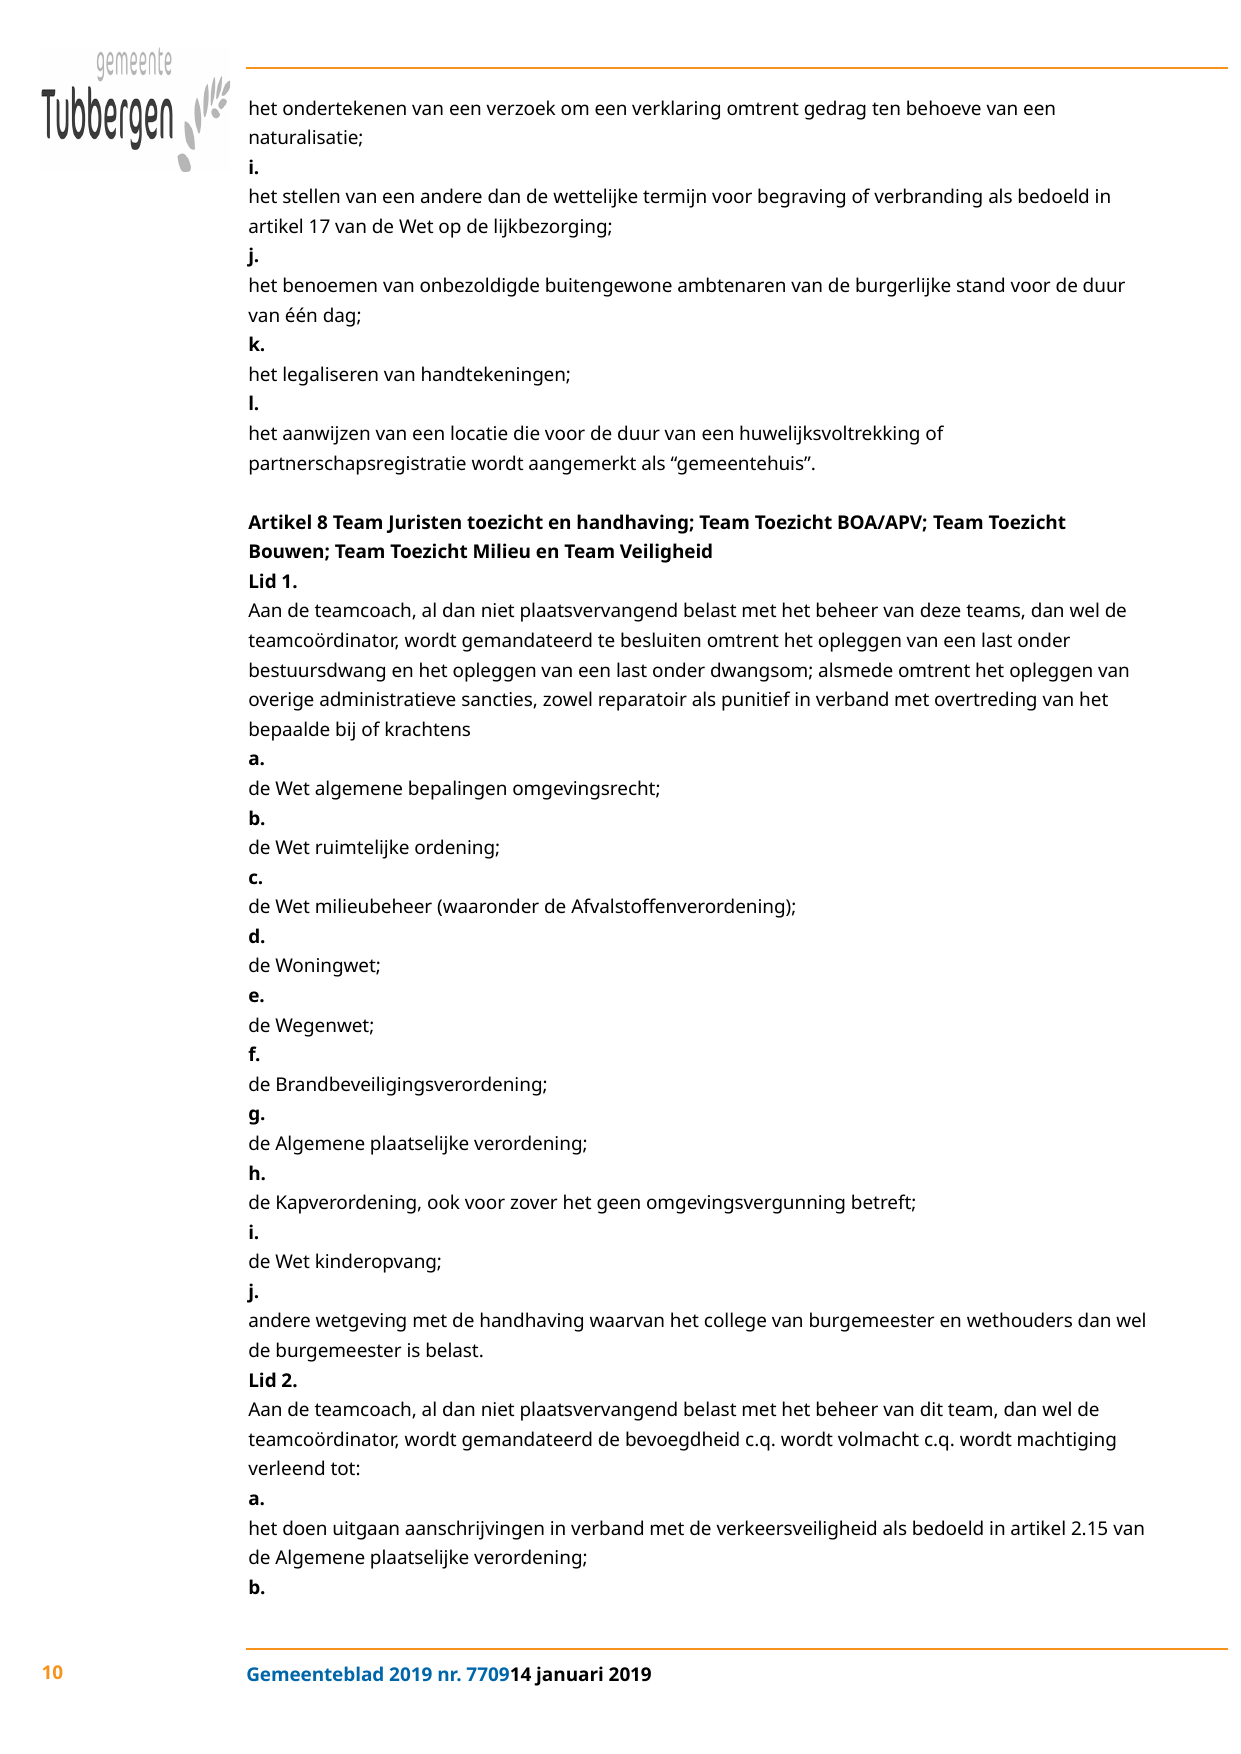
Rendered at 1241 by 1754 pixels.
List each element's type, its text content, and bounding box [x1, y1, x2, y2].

text de Wet algemene bepalingen omgevingsrecht; [248, 775, 1152, 801]
text j. [248, 1278, 1152, 1304]
text h. [248, 1160, 1152, 1186]
text de Wet ruimtelijke ordening; [248, 834, 1152, 860]
text de Wet kinderopvang; [248, 1248, 1152, 1274]
text k. [248, 331, 1152, 357]
text Lid 1. [248, 568, 1152, 594]
text Lid 2. [248, 1367, 1152, 1393]
text de Wegenwet; [248, 1012, 1152, 1038]
text het stellen van een andere dan de wettelijke termijn voor begraving of verbranding als bedoeld in artikel 17 van de Wet op de lijkbezorging; [248, 183, 1152, 239]
text i. [248, 1219, 1152, 1245]
text d. [248, 923, 1152, 949]
text a. [248, 1485, 1152, 1511]
text b. [248, 805, 1152, 831]
text f. [248, 1041, 1152, 1067]
text g. [248, 1101, 1152, 1126]
text het doen uitgaan aanschrijvingen in verband met de verkeersveiligheid als bedoeld in artikel 2.15 van de Algemene plaatselijke verordening; [248, 1515, 1152, 1570]
text het ondertekenen van een verzoek om een verklaring omtrent gedrag ten behoeve van een naturalisatie; [248, 95, 1152, 150]
text Aan de teamcoach, al dan niet plaatsvervangend belast met het beheer van deze teams, dan wel de teamcoördinator, wordt gemandateerd te besluiten omtrent het opleggen van een last onder bestuursdwang en het opleggen van een last onder dwangsom; alsmede omtrent het opleggen van overige administratieve sancties, zowel reparatoir als punitief in verband met overtreding van het bepaalde bij of krachtens [248, 598, 1152, 742]
text andere wetgeving met de handhaving waarvan het college van burgemeester en wethouders dan wel de burgemeester is belast. [248, 1308, 1152, 1363]
text b. [248, 1574, 1152, 1600]
text het legaliseren van handtekeningen; [248, 361, 1152, 387]
text de Algemene plaatselijke verordening; [248, 1130, 1152, 1156]
text c. [248, 864, 1152, 890]
text e. [248, 982, 1152, 1008]
text het benoemen van onbezoldigde buitengewone ambtenaren van de burgerlijke stand voor de duur van één dag; [248, 272, 1152, 328]
text Artikel 8 Team Juristen toezicht en handhaving; Team Toezicht BOA/APV; Team Toezicht Bouwen; Team Toezicht Milieu en Team Veiligheid [248, 509, 1152, 564]
text de Brandbeveiligingsverordening; [248, 1071, 1152, 1097]
picture [41, 47, 231, 172]
text het aanwijzen van een locatie die voor de duur van een huwelijksvoltrekking of partnerschapsregistratie wordt aangemerkt als “gemeentehuis”. [248, 420, 1152, 476]
text a. [248, 746, 1152, 771]
text j. [248, 243, 1152, 268]
text l. [248, 391, 1152, 416]
text de Wet milieubeheer (waaronder de Afvalstoffenverordening); [248, 893, 1152, 919]
text de Woningwet; [248, 953, 1152, 978]
text Aan de teamcoach, al dan niet plaatsvervangend belast met het beheer van dit team, dan wel de teamcoördinator, wordt gemandateerd de bevoegdheid c.q. wordt volmacht c.q. wordt machtiging verleend tot: [248, 1396, 1152, 1481]
text i. [248, 154, 1152, 180]
text de Kapverordening, ook voor zover het geen omgevingsvergunning betreft; [248, 1189, 1152, 1215]
